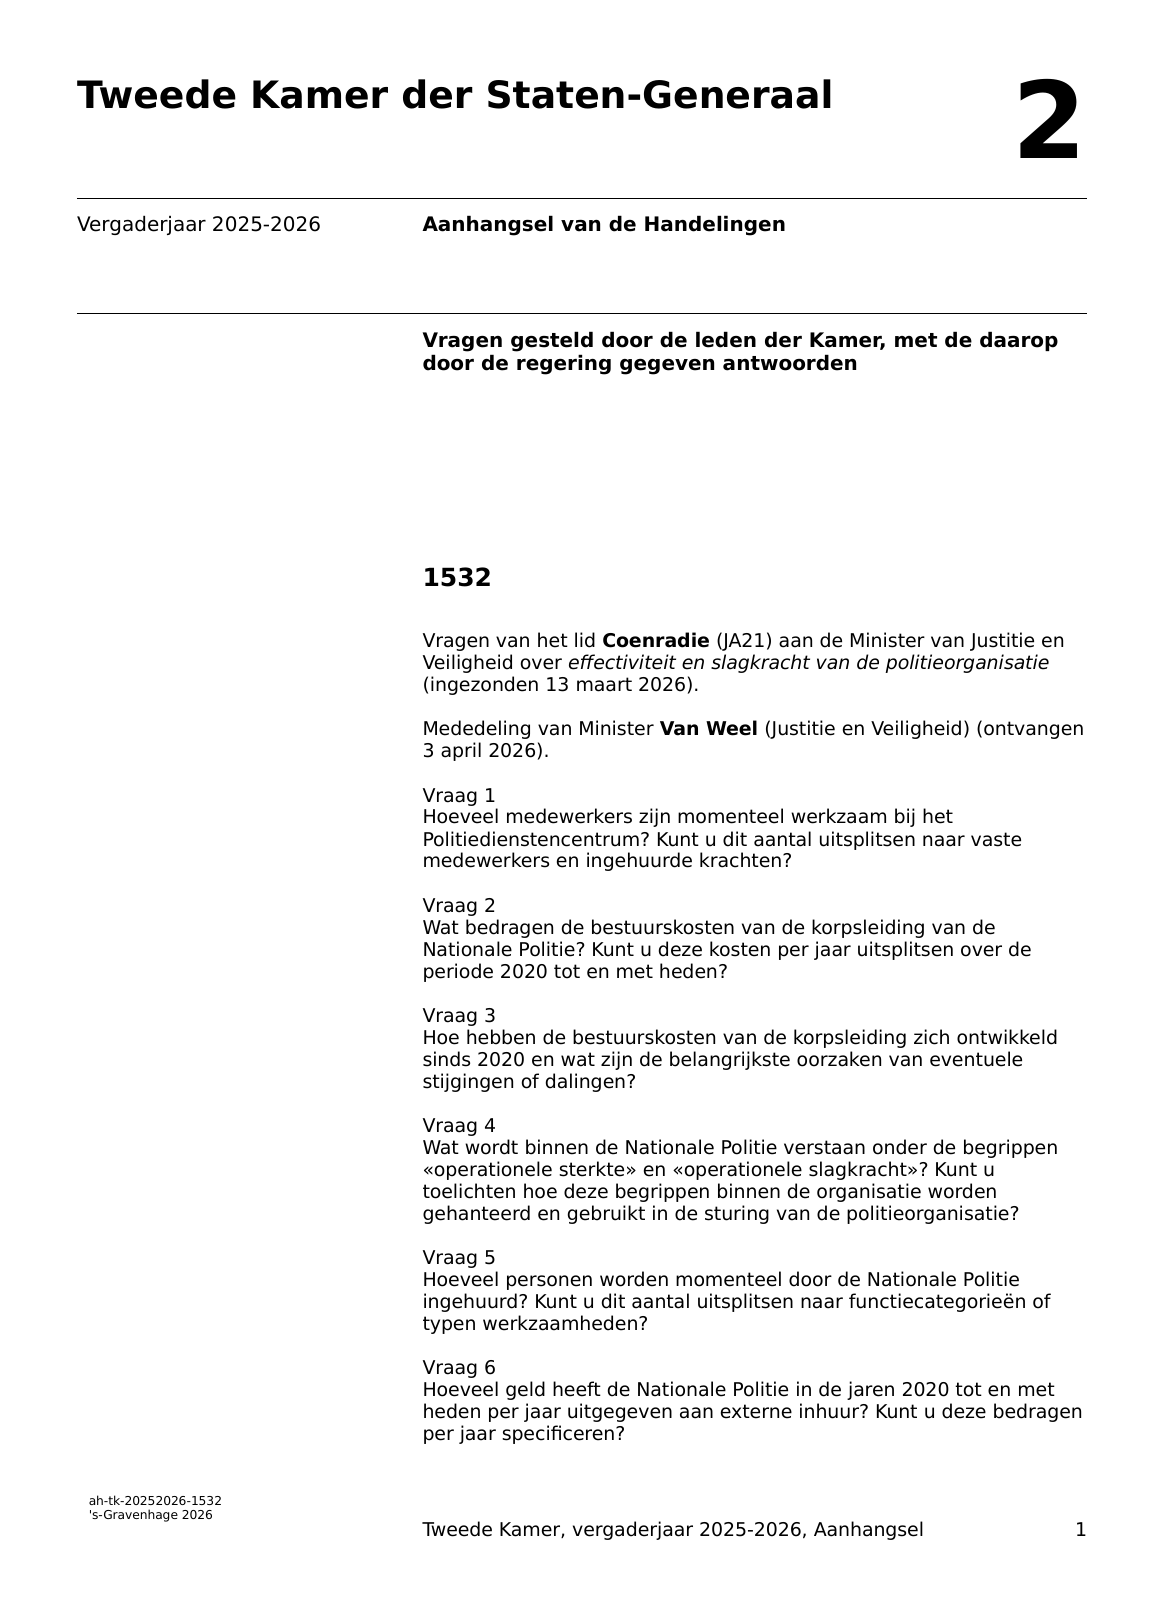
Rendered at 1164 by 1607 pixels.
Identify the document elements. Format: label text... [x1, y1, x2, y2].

text Vragen van het lid Coenradie (JA21) aan de Minister van Justitie en Veiligheid over effectiviteit en slagkracht van de politieorganisatie (ingezonden 13 maart 2026). [422, 630, 1087, 696]
text Vraag 3 [422, 1005, 1087, 1027]
table_cell Vragen gesteld door de leden der Kamer, met de daarop door de regering gegeven antwoorden [422, 314, 1087, 375]
text Hoeveel geld heeft de Nationale Politie in de jaren 2020 tot en met heden per jaar uitgegeven aan externe inhuur? Kunt u deze bedragen per jaar specificeren? [422, 1379, 1087, 1445]
text Hoeveel personen worden momenteel door de Nationale Politie ingehuurd? Kunt u dit aantal uitsplitsen naar functiecategorieën of typen werkzaamheden? [422, 1269, 1087, 1335]
table_header Tweede Kamer der Staten-Generaal [77, 59, 886, 198]
text Hoeveel medewerkers zijn momenteel werkzaam bij het Politiedienstencentrum? Kunt u dit aantal uitsplitsen naar vaste medewerkers en ingehuurde krachten? [422, 806, 1087, 872]
table_cell [77, 314, 422, 375]
text Vraag 4 [422, 1115, 1087, 1137]
text Vraag 2 [422, 894, 1087, 917]
text Mededeling van Minister Van Weel (Justitie en Veiligheid) (ontvangen 3 april 2026). [422, 718, 1087, 762]
text Wat bedragen de bestuurskosten van de korpsleiding van de Nationale Politie? Kunt u deze kosten per jaar uitsplitsen over de periode 2020 tot en met heden? [422, 917, 1087, 982]
table_cell Vergaderjaar 2025-2026 [77, 199, 422, 313]
text Vraag 6 [422, 1357, 1087, 1379]
text Wat wordt binnen de Nationale Politie verstaan onder de begrippen «operationele sterkte» en «operationele slagkracht»? Kunt u toelichten hoe deze begrippen binnen de organisatie worden gehanteerd en gebruikt in de sturing van de politieorganisatie? [422, 1137, 1087, 1225]
table_header 2 [886, 59, 1087, 198]
text ah-tk-20252026-1532 [88, 1494, 323, 1508]
text 's-Gravenhage 2026 [88, 1508, 323, 1522]
text Vraag 5 [422, 1247, 1087, 1269]
text Vraag 1 [422, 784, 1087, 806]
table_cell Aanhangsel van de Handelingen [422, 199, 1087, 313]
text 1532 [422, 563, 1087, 592]
text Hoe hebben de bestuurskosten van de korpsleiding zich ontwikkeld sinds 2020 en wat zijn de belangrijkste oorzaken van eventuele stijgingen of dalingen? [422, 1027, 1087, 1093]
